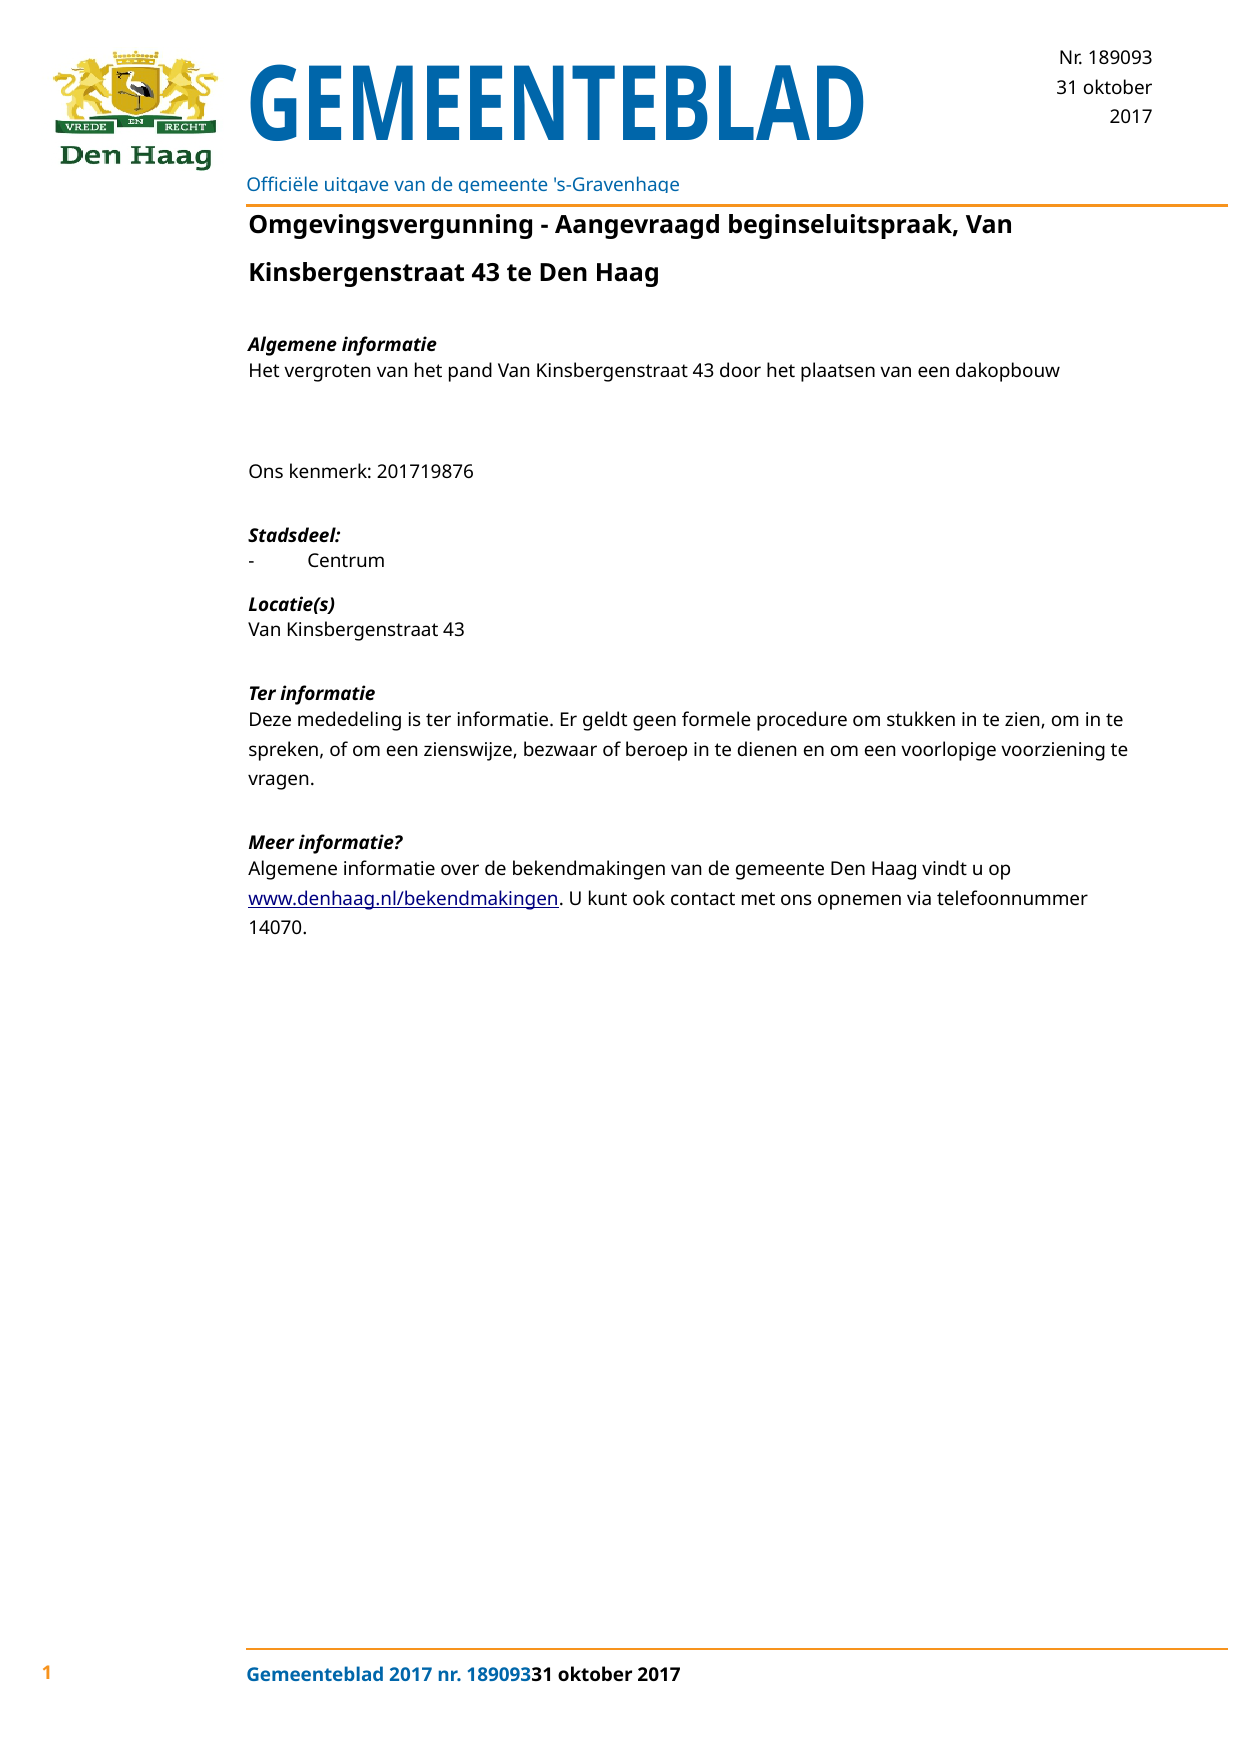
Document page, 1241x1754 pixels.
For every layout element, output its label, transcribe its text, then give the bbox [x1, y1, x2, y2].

picture [41, 47, 231, 172]
text Ter informatie [248, 681, 1152, 706]
text Algemene informatie [248, 331, 1152, 357]
text Algemene informatie over de bekendmakingen van de gemeente Den Haag vindt u op www.denhaag.nl/bekendmakingen. U kunt ook contact met ons opnemen via telefoonnummer 14070. [248, 855, 1152, 940]
text Van Kinsbergenstraat 43 [248, 617, 1152, 642]
text Ons kenmerk: 201719876 [248, 458, 1152, 484]
list Centrum [248, 548, 1152, 573]
text Omgevingsvergunning - Aangevraagd beginseluitspraak, Van Kinsbergenstraat 43 te Den Haag [248, 207, 1152, 288]
text Stadsdeel: [248, 522, 1152, 548]
text Deze mededeling is ter informatie. Er geldt geen formele procedure om stukken in te zien, om in te spreken, of om een zienswijze, bezwaar of beroep in te dienen en om een voorlopige voorziening te vragen. [248, 706, 1152, 791]
text Meer informatie? [248, 829, 1152, 855]
text Locatie(s) [248, 591, 1152, 617]
text Het vergroten van het pand Van Kinsbergenstraat 43 door het plaatsen van een dakopbouw [248, 357, 1152, 383]
